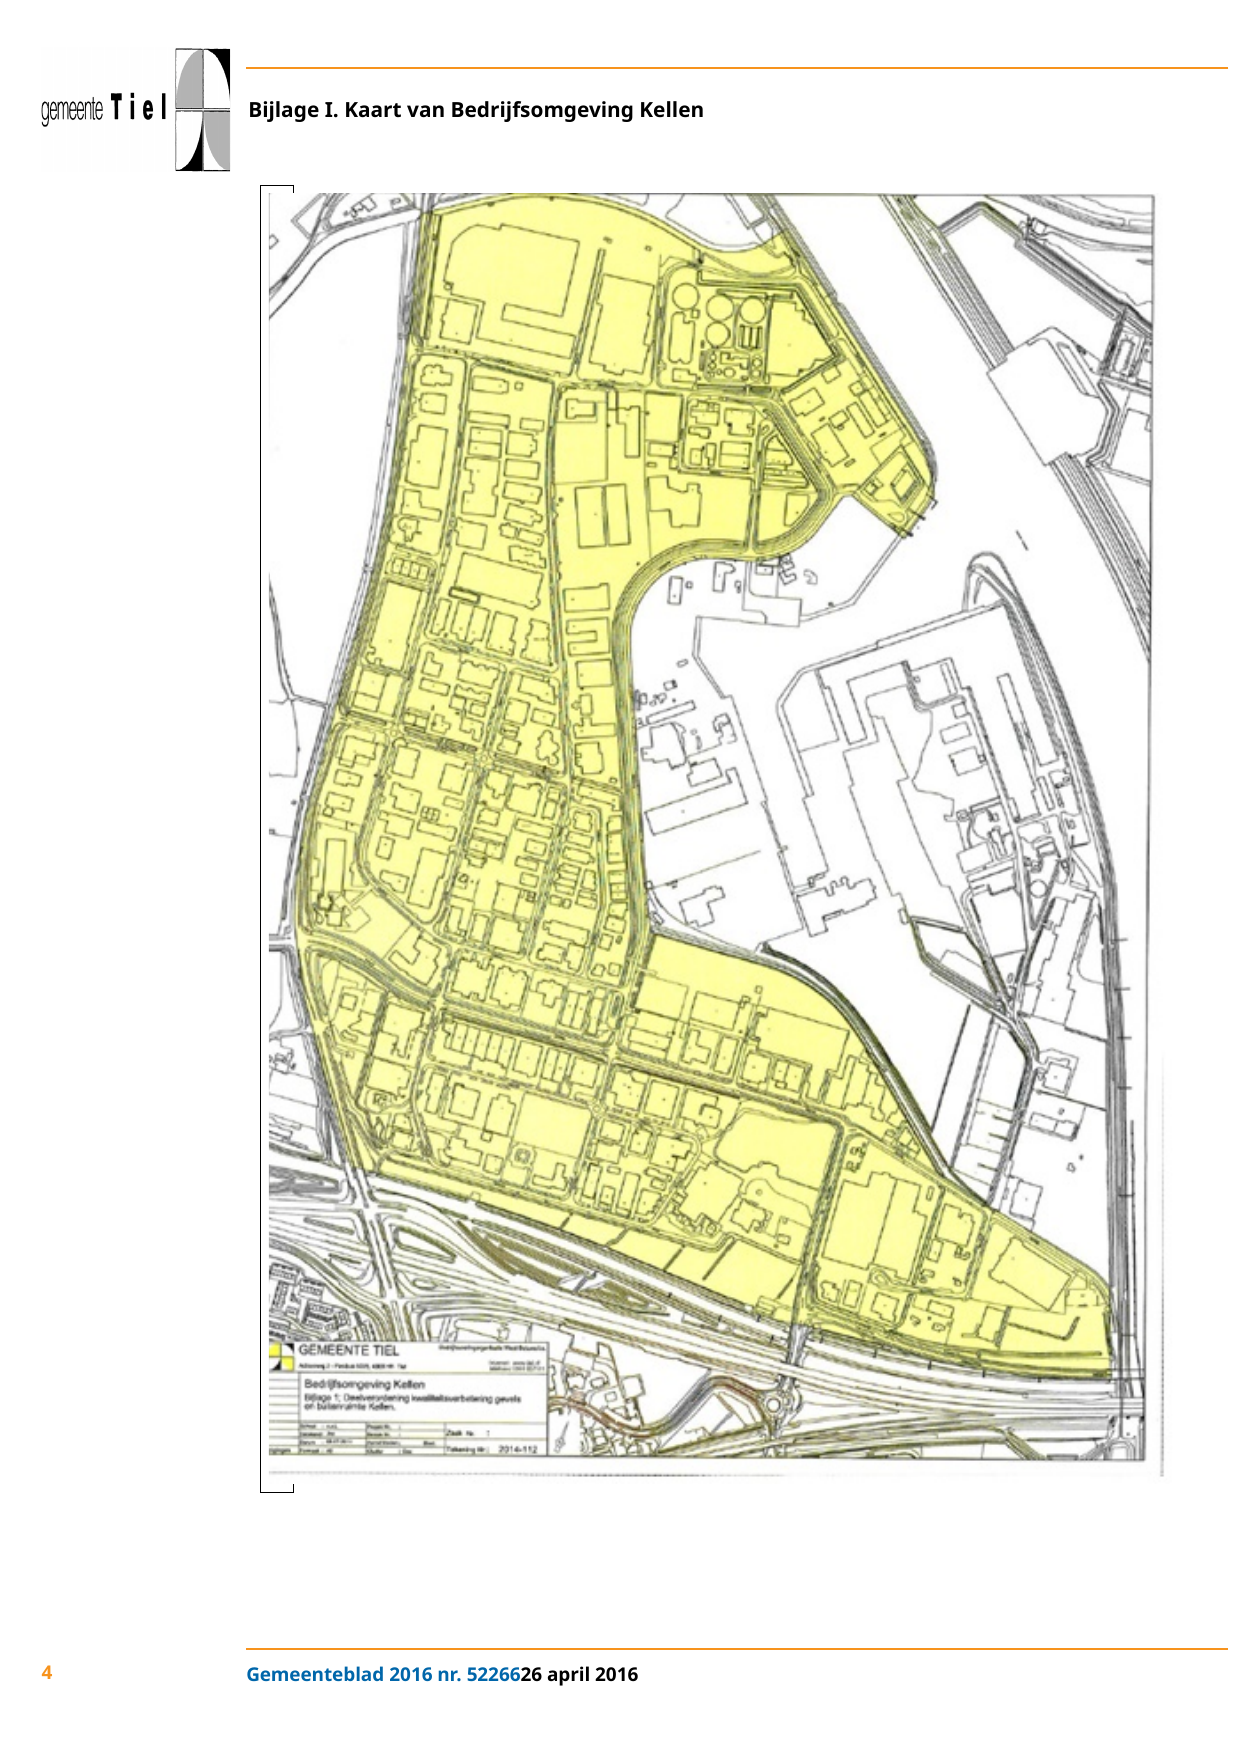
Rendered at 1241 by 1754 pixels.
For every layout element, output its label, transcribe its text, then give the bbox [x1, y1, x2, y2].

text Bijlage I. Kaart van Bedrijfsomgeving Kellen [248, 95, 1152, 123]
picture [41, 47, 231, 172]
picture [268, 193, 1173, 1484]
